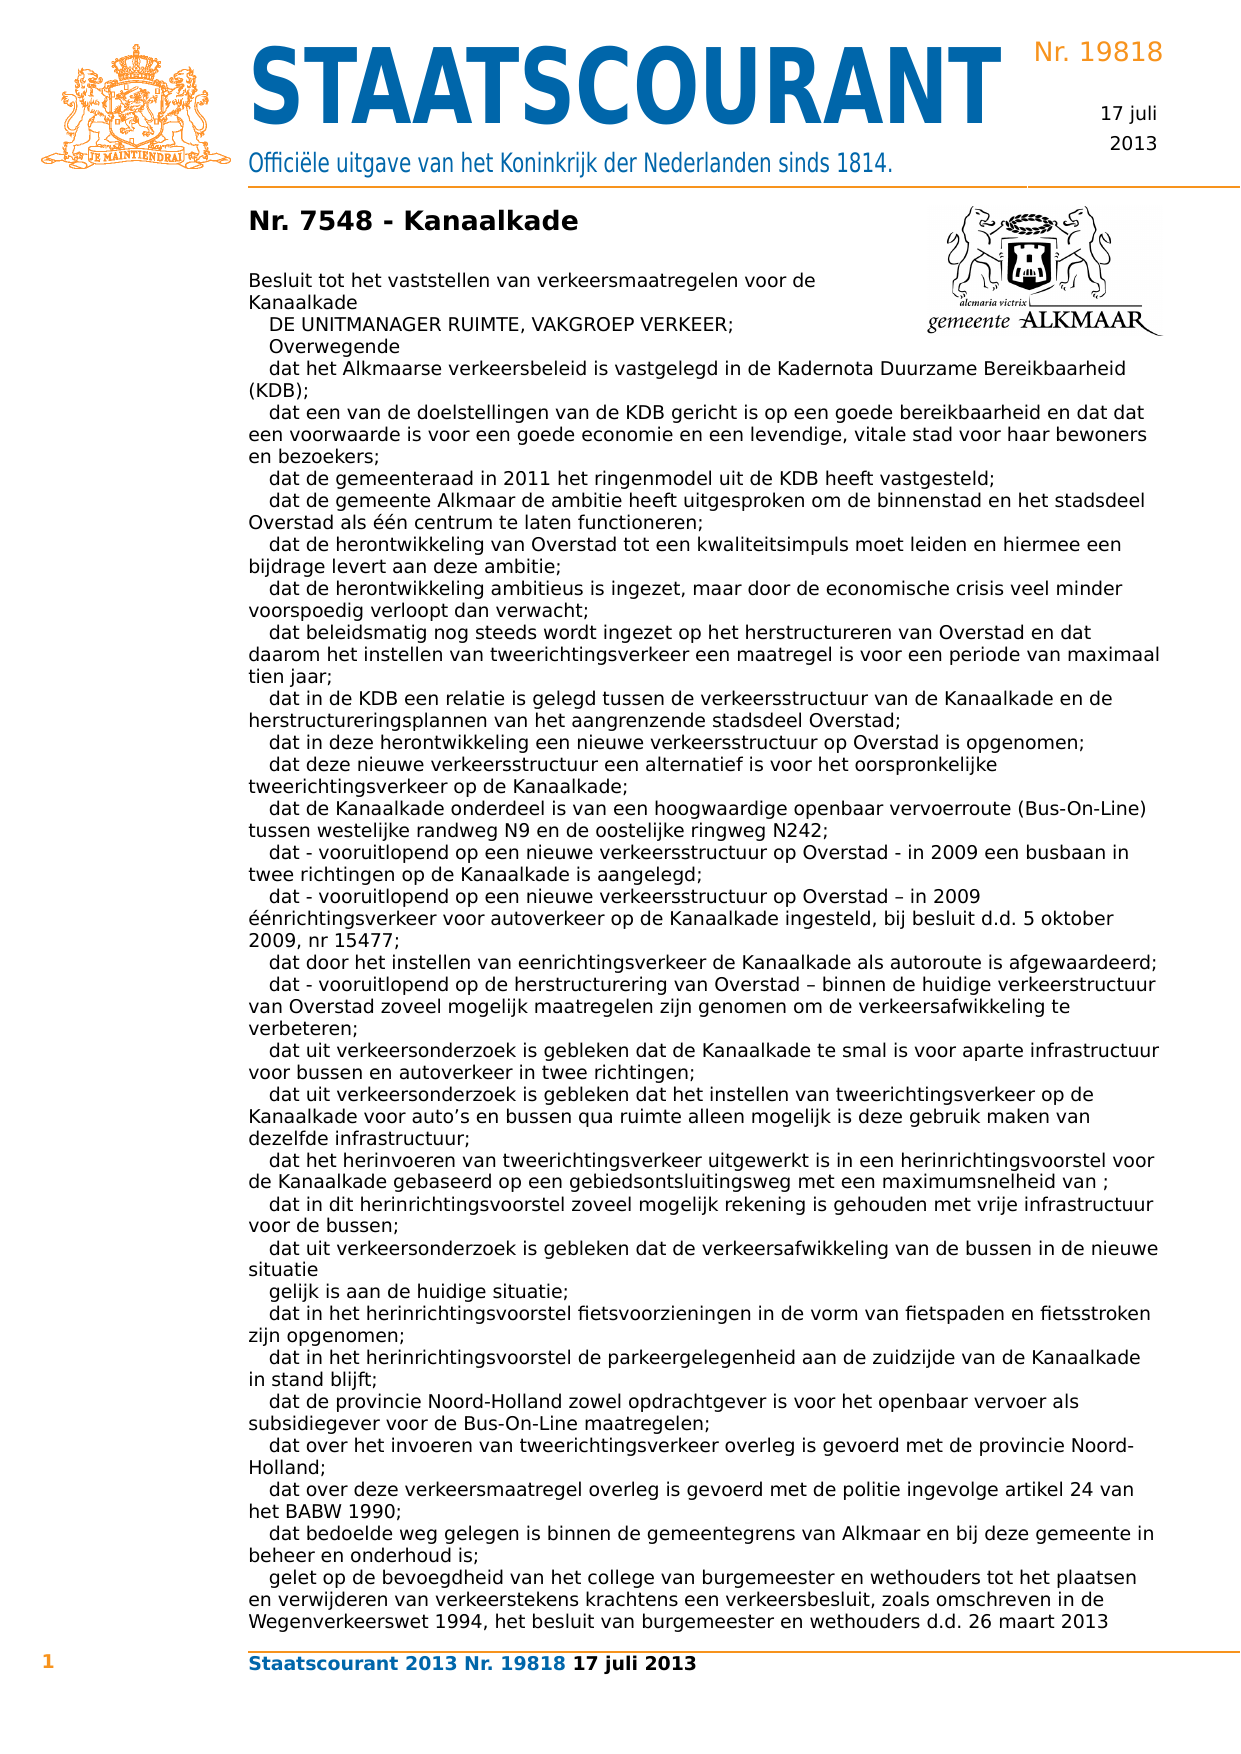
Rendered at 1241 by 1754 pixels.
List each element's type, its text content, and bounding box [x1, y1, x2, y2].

text dat - vooruitlopend op een nieuwe verkeersstructuur op Overstad – in 2009 éénrichtingsverkeer voor autoverkeer op de Kanaalkade ingesteld, bij besluit d.d. 5 oktober 2009, nr 15477; [248, 886, 1163, 952]
text dat in deze herontwikkeling een nieuwe verkeersstructuur op Overstad is opgenomen; [248, 732, 1163, 754]
picture [927, 205, 1164, 336]
text gelet op de bevoegdheid van het college van burgemeester en wethouders tot het plaatsen en verwijderen van verkeerstekens krachtens een verkeersbesluit, zoals omschreven in de Wegenverkeerswet 1994, het besluit van burgemeester en wethouders d.d. 26 maart 2013 [248, 1567, 1163, 1633]
text dat uit verkeersonderzoek is gebleken dat de verkeersafwikkeling van de bussen in de nieuwe situatie [248, 1237, 1163, 1281]
text dat een van de doelstellingen van de KDB gericht is op een goede bereikbaarheid en dat dat een voorwaarde is voor een goede economie en een levendige, vitale stad voor haar bewoners en bezoekers; [248, 402, 1163, 468]
text dat beleidsmatig nog steeds wordt ingezet op het herstructureren van Overstad en dat daarom het instellen van tweerichtingsverkeer een maatregel is voor een periode van maximaal tien jaar; [248, 622, 1163, 688]
text dat over het invoeren van tweerichtingsverkeer overleg is gevoerd met de provincie Noord-Holland; [248, 1435, 1163, 1479]
text dat door het instellen van eenrichtingsverkeer de Kanaalkade als autoroute is afgewaardeerd; [248, 952, 1163, 974]
text dat het Alkmaarse verkeersbeleid is vastgelegd in de Kadernota Duurzame Bereikbaarheid (KDB); [248, 358, 1163, 402]
text dat in dit herinrichtingsvoorstel zoveel mogelijk rekening is gehouden met vrije infrastructuur voor de bussen; [248, 1193, 1163, 1237]
text dat de Kanaalkade onderdeel is van een hoogwaardige openbaar vervoerroute (Bus-On-Line) tussen westelijke randweg N9 en de oostelijke ringweg N242; [248, 798, 1163, 842]
text dat het herinvoeren van tweerichtingsverkeer uitgewerkt is in een herinrichtingsvoorstel voor de Kanaalkade gebaseerd op een gebiedsontsluitingsweg met een maximumsnelheid van ; [248, 1149, 1163, 1193]
text dat bedoelde weg gelegen is binnen de gemeentegrens van Alkmaar en bij deze gemeente in beheer en onderhoud is; [248, 1523, 1163, 1567]
text dat de gemeenteraad in 2011 het ringenmodel uit de KDB heeft vastgesteld; [248, 468, 1163, 490]
text dat - vooruitlopend op een nieuwe verkeersstructuur op Overstad - in 2009 een busbaan in twee richtingen op de Kanaalkade is aangelegd; [248, 842, 1163, 886]
text DE UNITMANAGER RUIMTE, VAKGROEP VERKEER; [248, 314, 927, 336]
picture [41, 44, 231, 169]
text dat uit verkeersonderzoek is gebleken dat de Kanaalkade te smal is voor aparte infrastructuur voor bussen en autoverkeer in twee richtingen; [248, 1039, 1163, 1083]
text dat - vooruitlopend op de herstructurering van Overstad – binnen de huidige verkeerstructuur van Overstad zoveel mogelijk maatregelen zijn genomen om de verkeersafwikkeling te verbeteren; [248, 974, 1163, 1039]
text dat de gemeente Alkmaar de ambitie heeft uitgesproken om de binnenstad en het stadsdeel Overstad als één centrum te laten functioneren; [248, 490, 1163, 534]
text gelijk is aan de huidige situatie; [248, 1281, 1163, 1303]
text dat in het herinrichtingsvoorstel de parkeergelegenheid aan de zuidzijde van de Kanaalkade in stand blijft; [248, 1347, 1163, 1391]
text Besluit tot het vaststellen van verkeersmaatregelen voor de Kanaalkade [248, 270, 927, 314]
text dat in de KDB een relatie is gelegd tussen de verkeersstructuur van de Kanaalkade en de herstructureringsplannen van het aangrenzende stadsdeel Overstad; [248, 688, 1163, 732]
text dat over deze verkeersmaatregel overleg is gevoerd met de politie ingevolge artikel 24 van het BABW 1990; [248, 1479, 1163, 1523]
text Overwegende [248, 336, 1163, 358]
subtitle Nr. 7548 - Kanaalkade [248, 206, 927, 237]
text dat deze nieuwe verkeersstructuur een alternatief is voor het oorspronkelijke tweerichtingsverkeer op de Kanaalkade; [248, 754, 1163, 798]
text dat uit verkeersonderzoek is gebleken dat het instellen van tweerichtingsverkeer op de Kanaalkade voor auto’s en bussen qua ruimte alleen mogelijk is deze gebruik maken van dezelfde infrastructuur; [248, 1083, 1163, 1149]
text dat de herontwikkeling ambitieus is ingezet, maar door de economische crisis veel minder voorspoedig verloopt dan verwacht; [248, 578, 1163, 622]
text dat de provincie Noord-Holland zowel opdrachtgever is voor het openbaar vervoer als subsidiegever voor de Bus-On-Line maatregelen; [248, 1391, 1163, 1435]
text dat in het herinrichtingsvoorstel fietsvoorzieningen in de vorm van fietspaden en fietsstroken zijn opgenomen; [248, 1303, 1163, 1347]
text dat de herontwikkeling van Overstad tot een kwaliteitsimpuls moet leiden en hiermee een bijdrage levert aan deze ambitie; [248, 534, 1163, 578]
